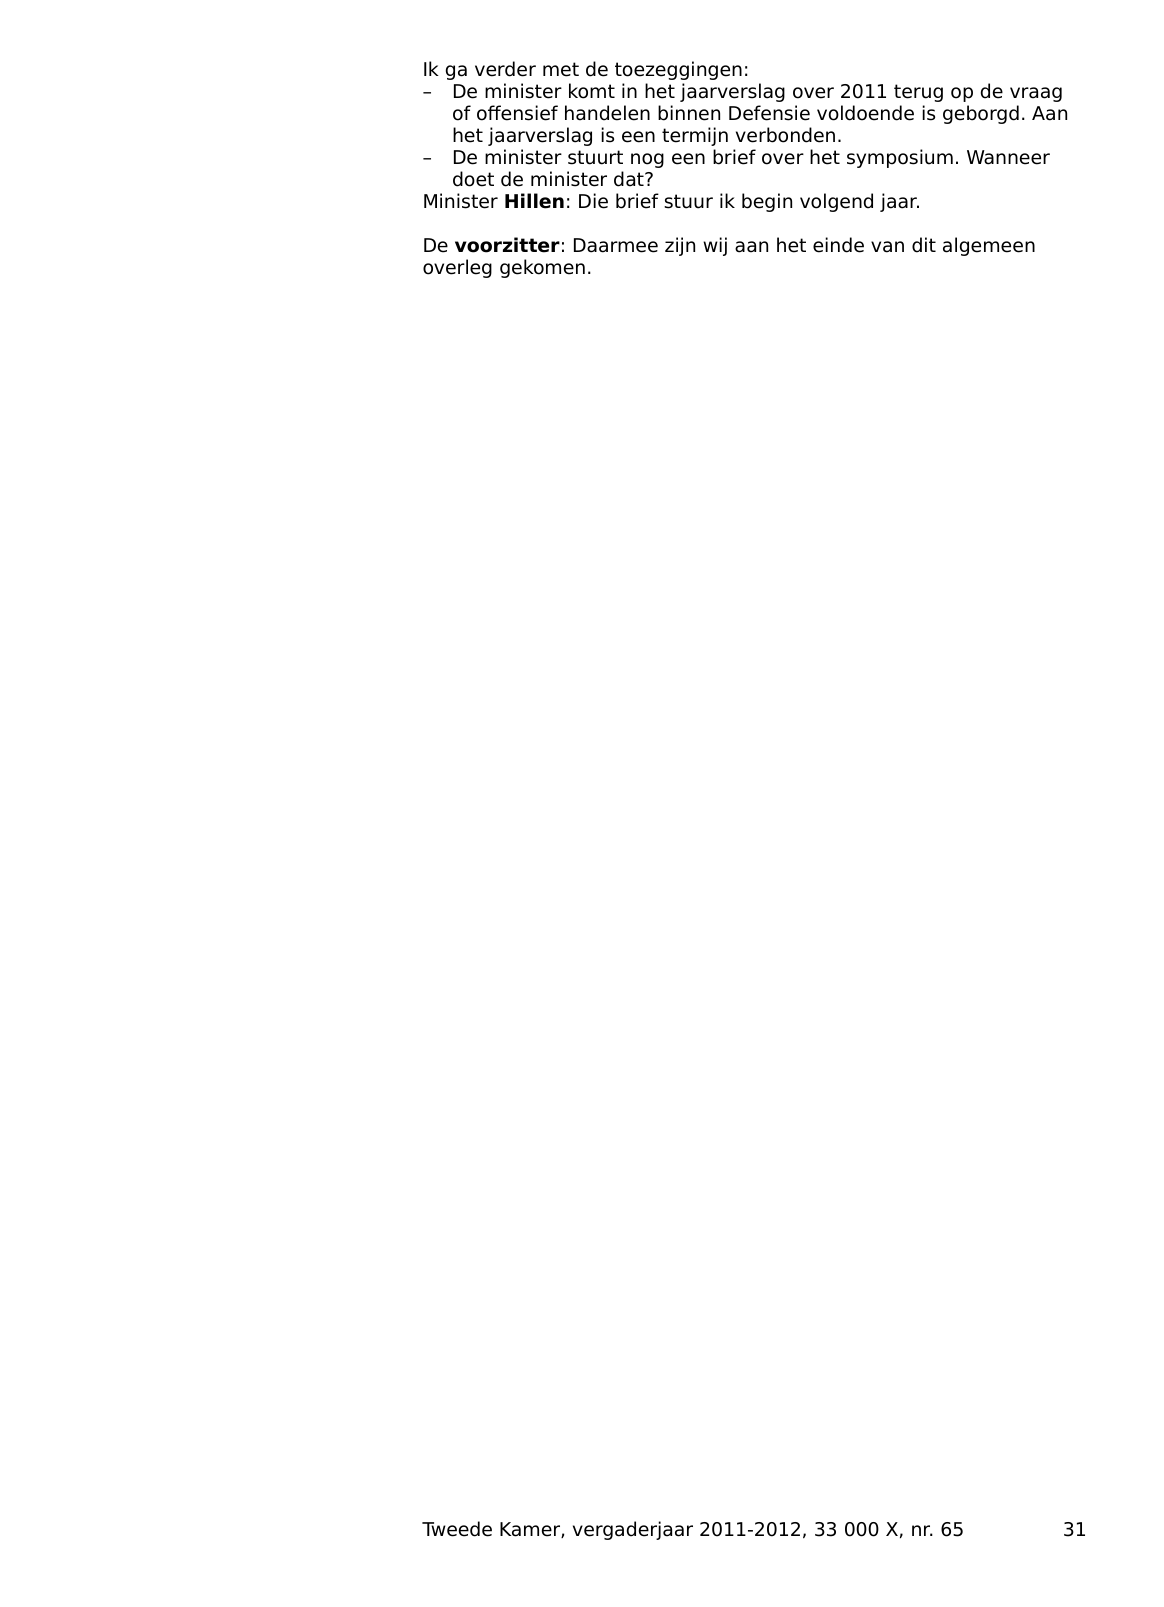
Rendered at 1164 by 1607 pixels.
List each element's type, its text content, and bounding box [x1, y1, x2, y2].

text Minister Hillen: Die brief stuur ik begin volgend jaar. [422, 191, 1087, 213]
text Ik ga verder met de toezeggingen: [422, 59, 1087, 81]
text De voorzitter: Daarmee zijn wij aan het einde van dit algemeen overleg gekomen. [422, 235, 1087, 279]
text – De minister komt in het jaarverslag over 2011 terug op de vraag of offensief handelen binnen Defensie voldoende is geborgd. Aan het jaarverslag is een termijn verbonden. [422, 81, 1087, 147]
text – De minister stuurt nog een brief over het symposium. Wanneer doet de minister dat? [422, 147, 1087, 191]
